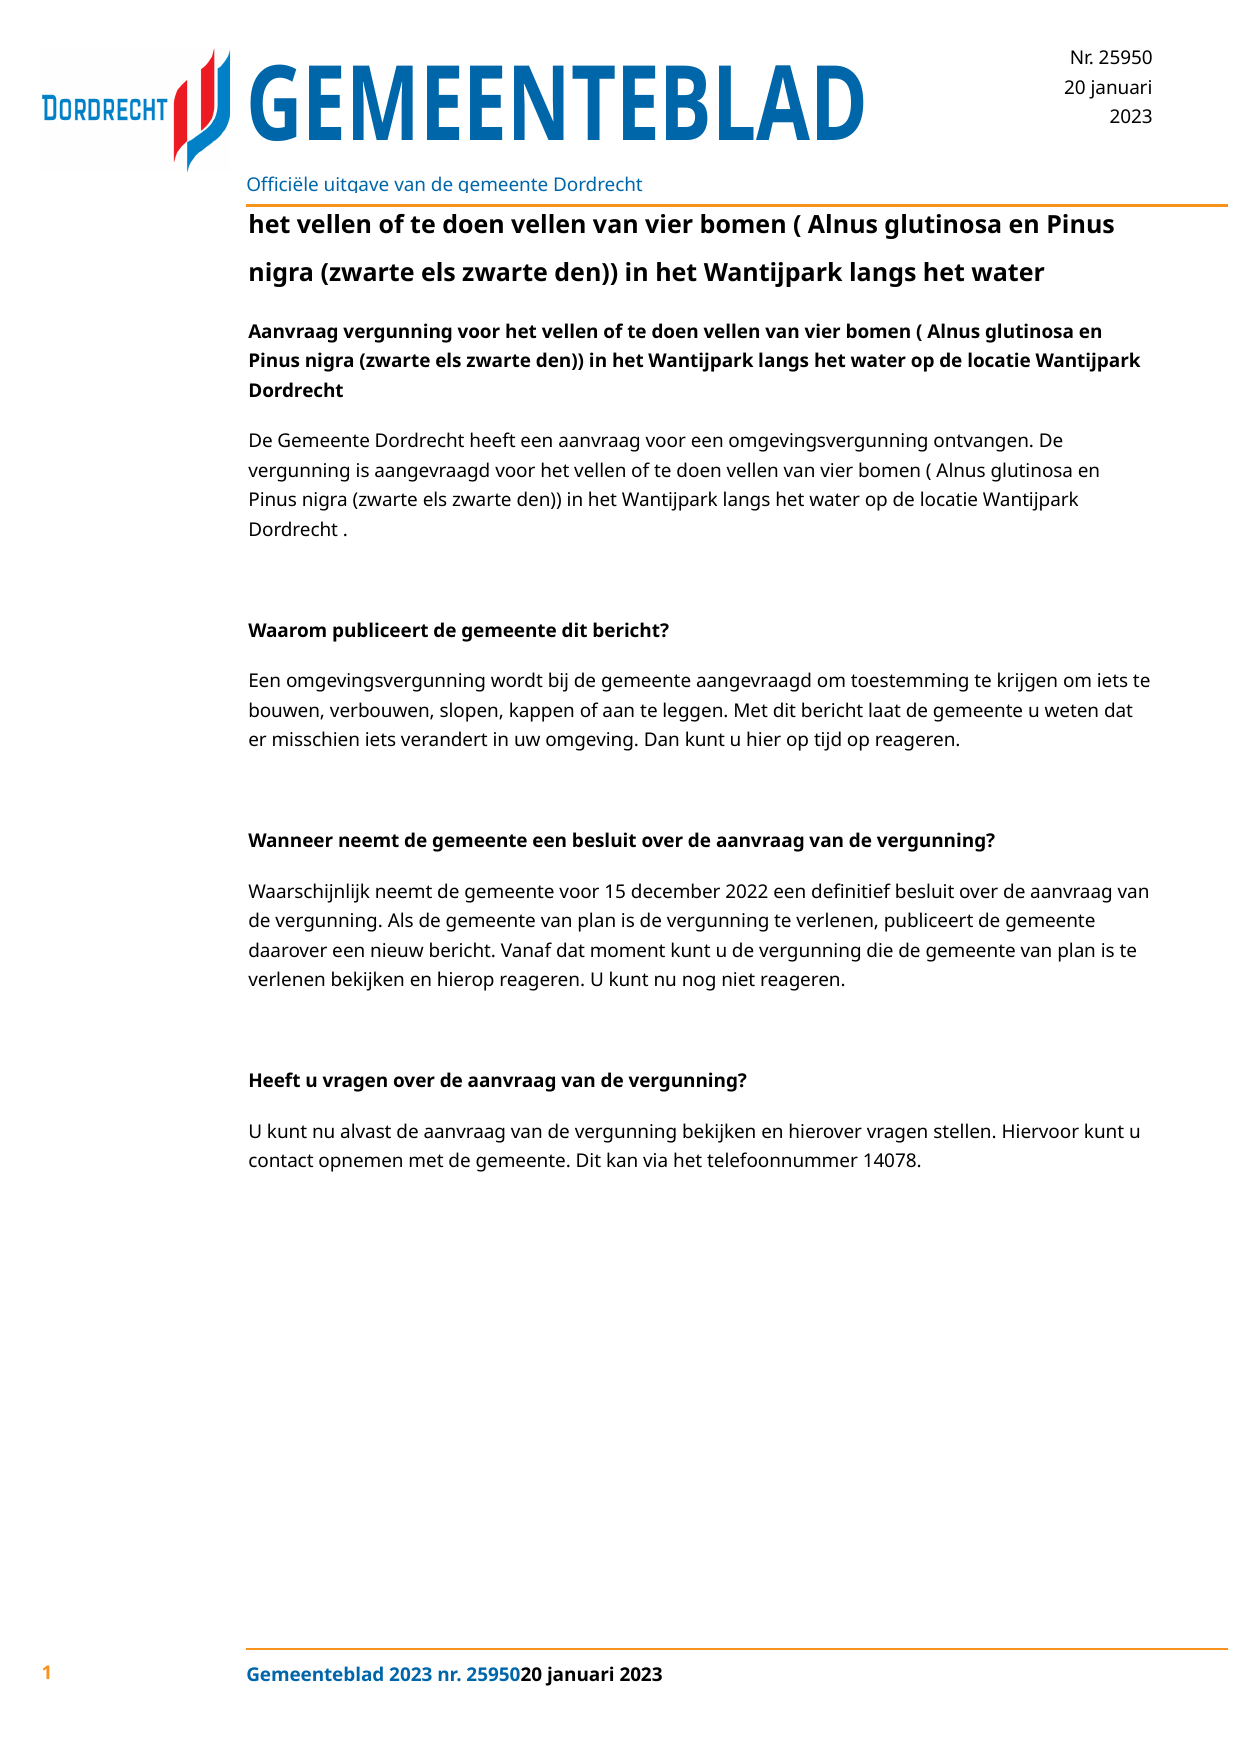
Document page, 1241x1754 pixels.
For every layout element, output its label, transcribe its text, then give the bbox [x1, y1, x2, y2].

text Waarschijnlijk neemt de gemeente voor 15 december 2022 een definitief besluit over de aanvraag van de vergunning. Als de gemeente van plan is de vergunning te verlenen, publiceert de gemeente daarover een nieuw bericht. Vanaf dat moment kunt u de vergunning die de gemeente van plan is te verlenen bekijken en hierop reageren. U kunt nu nog niet reageren. [248, 878, 1152, 992]
text U kunt nu alvast de aanvraag van de vergunning bekijken en hierover vragen stellen. Hiervoor kunt u contact opnemen met de gemeente. Dit kan via het telefoonnummer 14078. [248, 1118, 1152, 1173]
text het vellen of te doen vellen van vier bomen ( Alnus glutinosa en Pinus nigra (zwarte els zwarte den)) in het Wantijpark langs het water [248, 207, 1152, 288]
text Een omgevingsvergunning wordt bij de gemeente aangevraagd om toestemming te krijgen om iets te bouwen, verbouwen, slopen, kappen of aan te leggen. Met dit bericht laat de gemeente u weten dat er misschien iets verandert in uw omgeving. Dan kunt u hier op tijd op reageren. [248, 667, 1152, 752]
text Heeft u vragen over de aanvraag van de vergunning? [248, 1067, 1152, 1093]
picture [41, 47, 231, 172]
text Aanvraag vergunning voor het vellen of te doen vellen van vier bomen ( Alnus glutinosa en Pinus nigra (zwarte els zwarte den)) in het Wantijpark langs het water op de locatie Wantijpark Dordrecht [248, 318, 1152, 403]
text Waarom publiceert de gemeente dit bericht? [248, 617, 1152, 643]
text De Gemeente Dordrecht heeft een aanvraag voor een omgevingsvergunning ontvangen. De vergunning is aangevraagd voor het vellen of te doen vellen van vier bomen ( Alnus glutinosa en Pinus nigra (zwarte els zwarte den)) in het Wantijpark langs het water op de locatie Wantijpark Dordrecht . [248, 427, 1152, 542]
text Wanneer neemt de gemeente een besluit over de aanvraag van de vergunning? [248, 827, 1152, 853]
